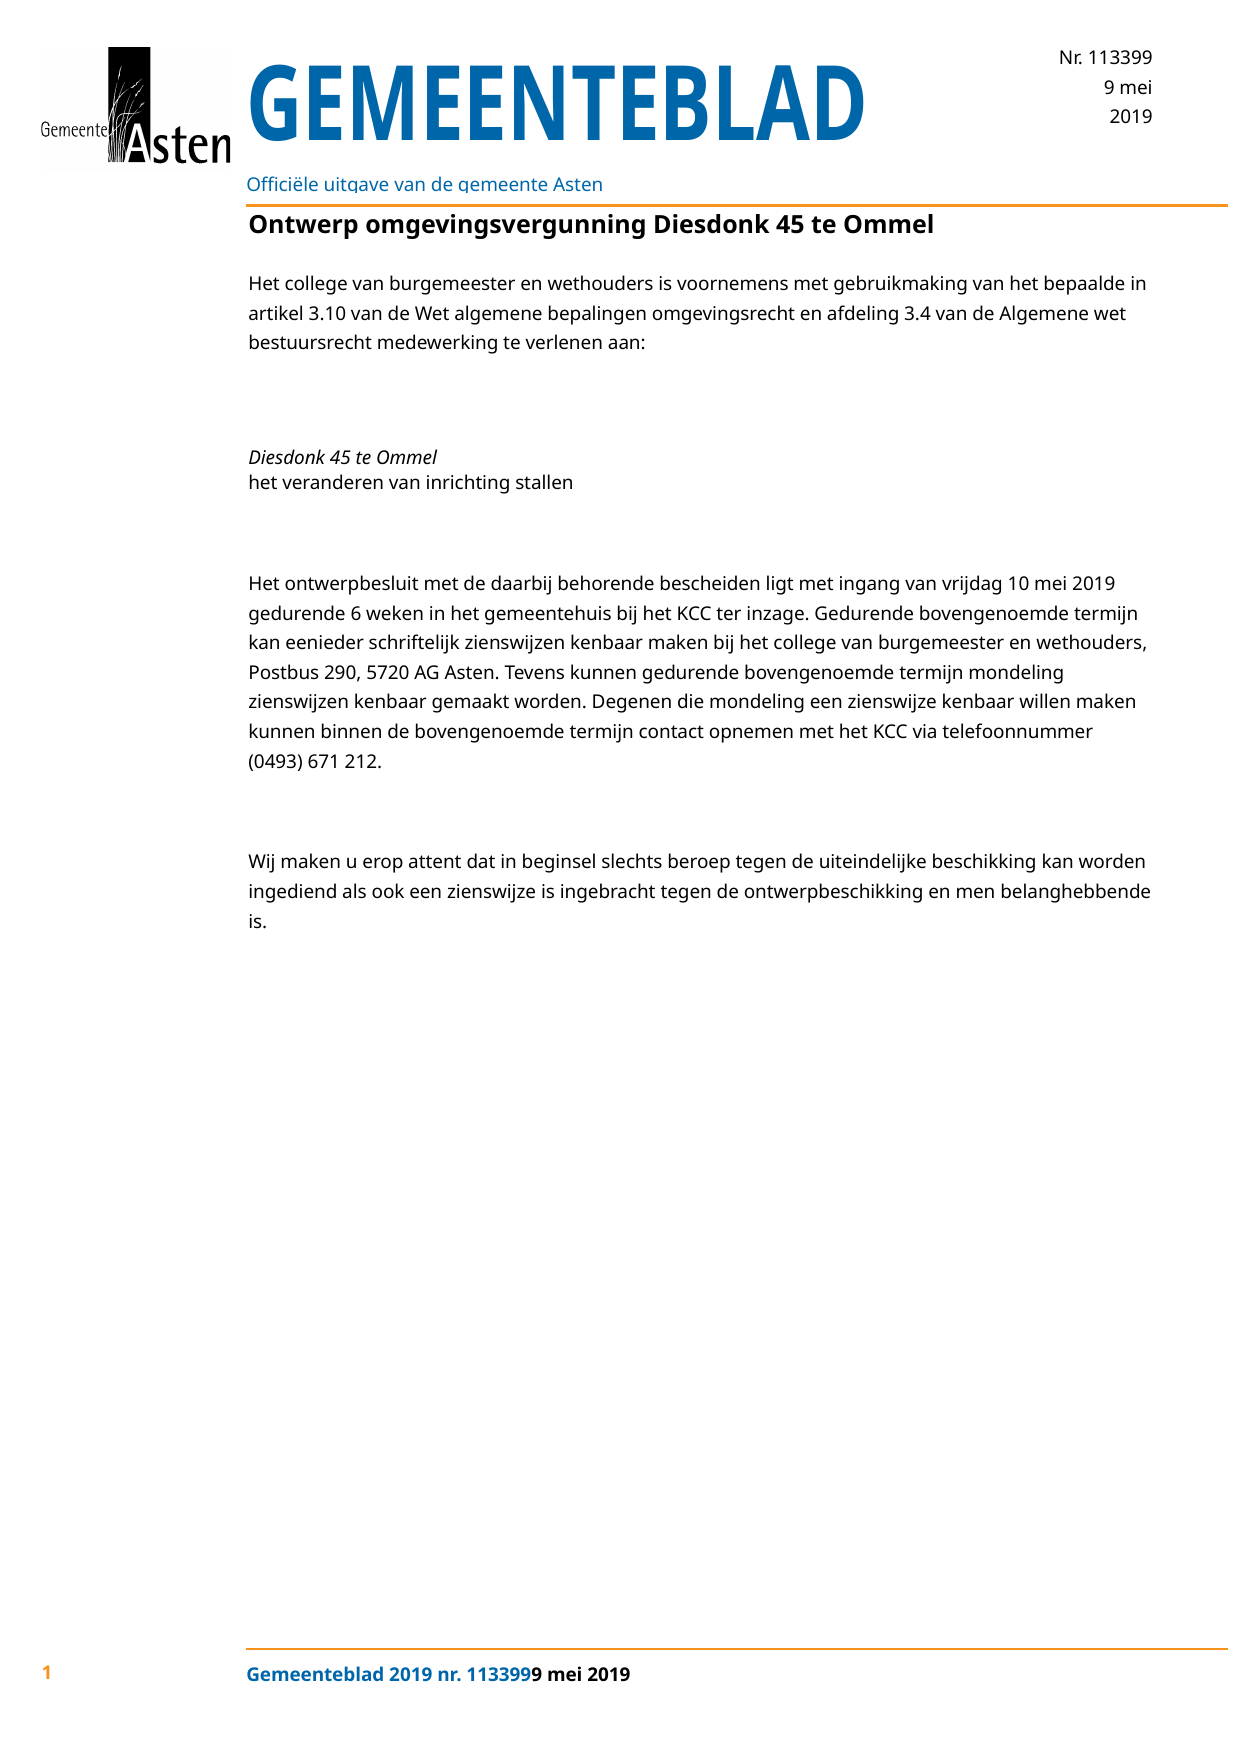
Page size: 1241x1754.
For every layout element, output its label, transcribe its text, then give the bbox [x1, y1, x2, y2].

text Het ontwerpbesluit met de daarbij behorende bescheiden ligt met ingang van vrijdag 10 mei 2019 gedurende 6 weken in het gemeentehuis bij het KCC ter inzage. Gedurende bovengenoemde termijn kan eenieder schriftelijk zienswijzen kenbaar maken bij het college van burgemeester en wethouders, Postbus 290, 5720 AG Asten. Tevens kunnen gedurende bovengenoemde termijn mondeling zienswijzen kenbaar gemaakt worden. Degenen die mondeling een zienswijze kenbaar willen maken kunnen binnen de bovengenoemde termijn contact opnemen met het KCC via telefoonnummer (0493) 671 212. [248, 570, 1152, 774]
text Het college van burgemeester en wethouders is voornemens met gebruikmaking van het bepaalde in artikel 3.10 van de Wet algemene bepalingen omgevingsrecht en afdeling 3.4 van de Algemene wet bestuursrecht medewerking te verlenen aan: [248, 270, 1152, 355]
text het veranderen van inrichting stallen [248, 469, 1152, 495]
text Ontwerp omgevingsvergunning Diesdonk 45 te Ommel [248, 207, 1152, 241]
text Wij maken u erop attent dat in beginsel slechts beroep tegen de uiteindelijke beschikking kan worden ingediend als ook een zienswijze is ingebracht tegen de ontwerpbeschikking en men belanghebbende is. [248, 849, 1152, 934]
text Diesdonk 45 te Ommel [248, 444, 1152, 469]
picture [41, 47, 231, 172]
